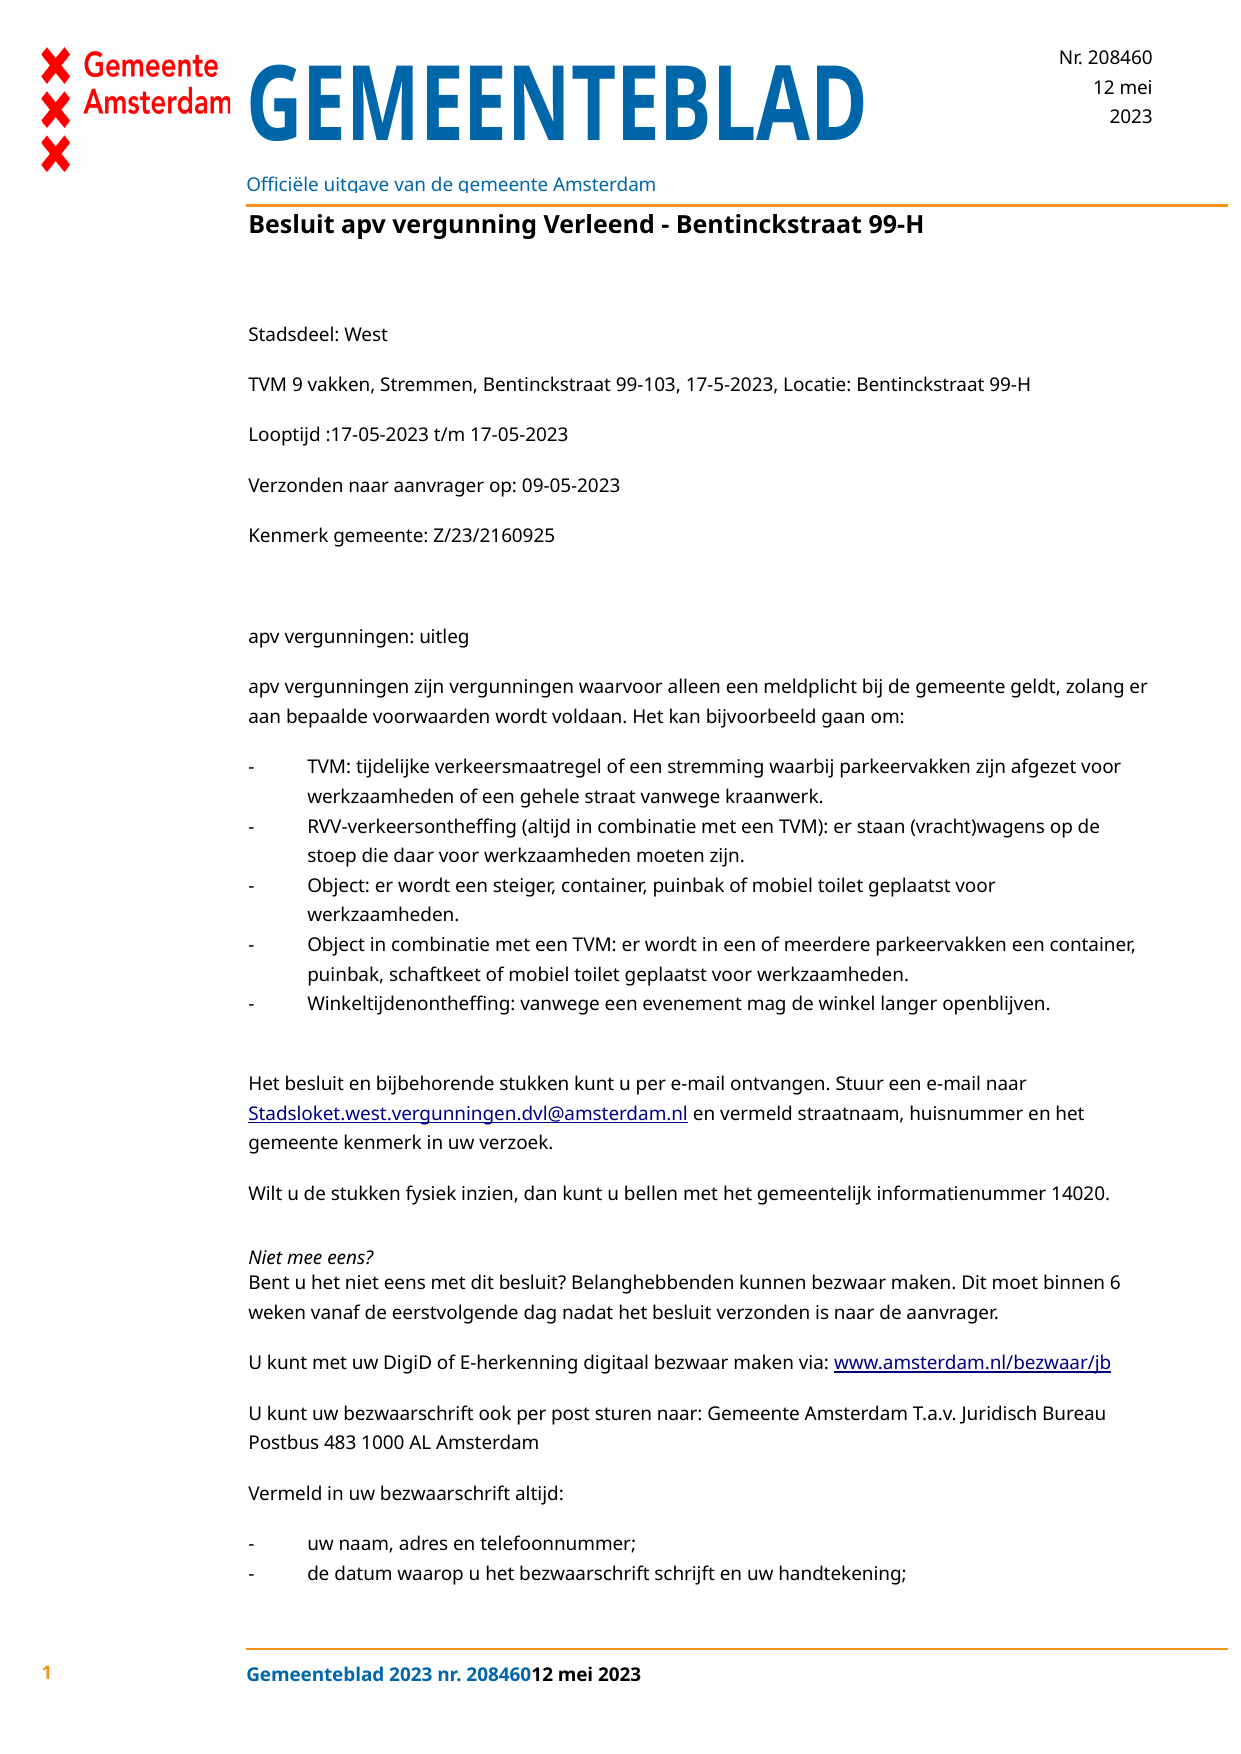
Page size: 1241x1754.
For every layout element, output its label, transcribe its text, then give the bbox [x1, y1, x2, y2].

text TVM 9 vakken, Stremmen, Bentinckstraat 99-103, 17-5-2023, Locatie: Bentinckstraat 99-H [248, 371, 1152, 397]
list Object: er wordt een steiger, container, puinbak of mobiel toilet geplaatst voor werkzaamheden. [248, 872, 1152, 927]
text Niet mee eens? [248, 1244, 1152, 1269]
text Verzonden naar aanvrager op: 09-05-2023 [248, 472, 1152, 498]
list Winkeltijdenontheffing: vanwege een evenement mag de winkel langer openblijven. [248, 990, 1152, 1016]
list Object in combinatie met een TVM: er wordt in een of meerdere parkeervakken een container, puinbak, schaftkeet of mobiel toilet geplaatst voor werkzaamheden. [248, 931, 1152, 986]
text Wilt u de stukken fysiek inzien, dan kunt u bellen met het gemeentelijk informatienummer 14020. [248, 1180, 1152, 1206]
list de datum waarop u het bezwaarschrift schrijft en uw handtekening; [248, 1560, 1152, 1586]
text Stadsdeel: West [248, 321, 1152, 346]
list uw naam, adres en telefoonnummer; [248, 1530, 1152, 1556]
text Het besluit en bijbehorende stukken kunt u per e-mail ontvangen. Stuur een e-mail naar Stadsloket.west.vergunningen.dvl@amsterdam.nl en vermeld straatnaam, huisnummer en het gemeente kenmerk in uw verzoek. [248, 1070, 1152, 1155]
text Kenmerk gemeente: Z/23/2160925 [248, 522, 1152, 548]
list TVM: tijdelijke verkeersmaatregel of een stremming waarbij parkeervakken zijn afgezet voor werkzaamheden of een gehele straat vanwege kraanwerk. [248, 754, 1152, 809]
text Vermeld in uw bezwaarschrift altijd: [248, 1480, 1152, 1506]
list RVV-verkeersontheffing (altijd in combinatie met een TVM): er staan (vracht)wagens op de stoep die daar voor werkzaamheden moeten zijn. [248, 813, 1152, 868]
text apv vergunningen zijn vergunningen waarvoor alleen een meldplicht bij de gemeente geldt, zolang er aan bepaalde voorwaarden wordt voldaan. Het kan bijvoorbeeld gaan om: [248, 674, 1152, 729]
text Looptijd :17-05-2023 t/m 17-05-2023 [248, 422, 1152, 447]
text apv vergunningen: uitleg [248, 623, 1152, 649]
text Besluit apv vergunning Verleend - Bentinckstraat 99-H [248, 207, 1152, 241]
text U kunt uw bezwaarschrift ook per post sturen naar: Gemeente Amsterdam T.a.v. Juridisch Bureau Postbus 483 1000 AL Amsterdam [248, 1400, 1152, 1455]
text Bent u het niet eens met dit besluit? Belanghebbenden kunnen bezwaar maken. Dit moet binnen 6 weken vanaf de eerstvolgende dag nadat het besluit verzonden is naar de aanvrager. [248, 1269, 1152, 1325]
text U kunt met uw DigiD of E-herkenning digitaal bezwaar maken via: www.amsterdam.nl/bezwaar/jb [248, 1349, 1152, 1375]
picture [41, 47, 231, 172]
